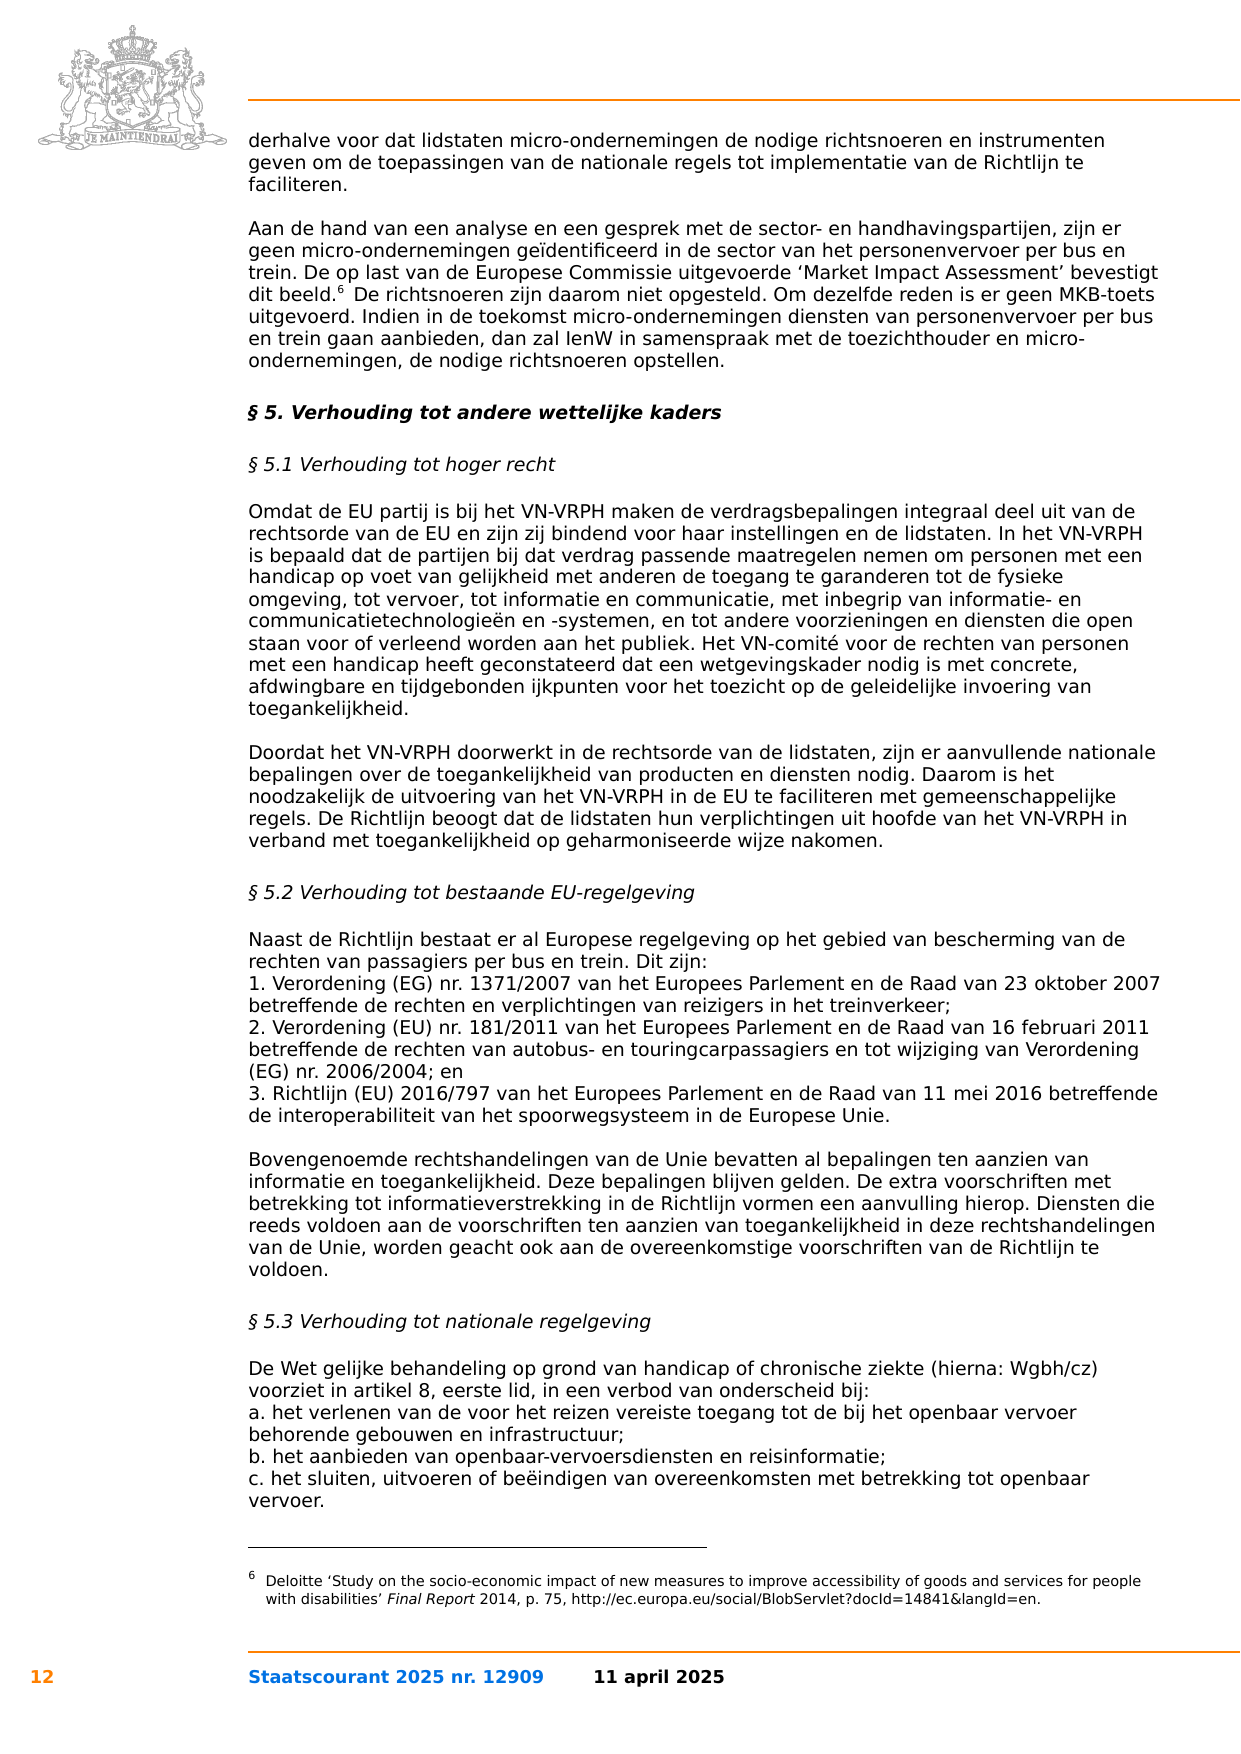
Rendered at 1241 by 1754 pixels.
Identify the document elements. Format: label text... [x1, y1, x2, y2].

text Deloitte ‘Study on the socio-economic impact of new measures to improve accessibility of goods and services for people with disabilities’ Final Report 2014, p. 75, http://ec.europa.eu/social/BlobServlet?docId=14841&langId=en. [248, 1569, 1163, 1608]
text 3. Richtlijn (EU) 2016/797 van het Europees Parlement en de Raad van 11 mei 2016 betreffende de interoperabiliteit van het spoorwegsysteem in de Europese Unie. [248, 1083, 1163, 1127]
text Bovengenoemde rechtshandelingen van de Unie bevatten al bepalingen ten aanzien van informatie en toegankelijkheid. Deze bepalingen blijven gelden. De extra voorschriften met betrekking tot informatieverstrekking in de Richtlijn vormen een aanvulling hierop. Diensten die reeds voldoen aan de voorschriften ten aanzien van toegankelijkheid in deze rechtshandelingen van de Unie, worden geacht ook aan de overeenkomstige voorschriften van de Richtlijn te voldoen. [248, 1149, 1163, 1281]
subtitle § 5.3 Verhouding tot nationale regelgeving [248, 1311, 1163, 1333]
text Doordat het VN-VRPH doorwerkt in de rechtsorde van de lidstaten, zijn er aanvullende nationale bepalingen over de toegankelijkheid van producten en diensten nodig. Daarom is het noodzakelijk de uitvoering van het VN-VRPH in de EU te faciliteren met gemeenschappelijke regels. De Richtlijn beoogt dat de lidstaten hun verplichtingen uit hoofde van het VN-VRPH in verband met toegankelijkheid op geharmoniseerde wijze nakomen. [248, 742, 1163, 852]
text Naast de Richtlijn bestaat er al Europese regelgeving op het gebied van bescherming van de rechten van passagiers per bus en trein. Dit zijn: [248, 929, 1163, 973]
text a. het verlenen van de voor het reizen vereiste toegang tot de bij het openbaar vervoer behorende gebouwen en infrastructuur; [248, 1402, 1163, 1446]
text derhalve voor dat lidstaten micro-ondernemingen de nodige richtsnoeren en instrumenten geven om de toepassingen van de nationale regels tot implementatie van de Richtlijn te faciliteren. [248, 130, 1163, 196]
text Aan de hand van een analyse en een gesprek met de sector- en handhavingspartijen, zijn er geen micro-ondernemingen geïdentificeerd in de sector van het personenvervoer per bus en trein. De op last van de Europese Commissie uitgevoerde ‘Market Impact Assessment’ bevestigt dit beeld. De richtsnoeren zijn daarom niet opgesteld. Om dezelfde reden is er geen MKB-toets uitgevoerd. Indien in de toekomst micro-ondernemingen diensten van personenvervoer per bus en trein gaan aanbieden, dan zal IenW in samenspraak met de toezichthouder en micro-ondernemingen, de nodige richtsnoeren opstellen. [248, 218, 1163, 372]
text 2. Verordening (EU) nr. 181/2011 van het Europees Parlement en de Raad van 16 februari 2011 betreffende de rechten van autobus- en touringcarpassagiers en tot wijziging van Verordening (EG) nr. 2006/2004; en [248, 1017, 1163, 1083]
text De Wet gelijke behandeling op grond van handicap of chronische ziekte (hierna: Wgbh/cz) voorziet in artikel 8, eerste lid, in een verbod van onderscheid bij: [248, 1358, 1163, 1402]
subtitle § 5.2 Verhouding tot bestaande EU-regelgeving [248, 882, 1163, 904]
text c. het sluiten, uitvoeren of beëindigen van overeenkomsten met betrekking tot openbaar vervoer. [248, 1467, 1163, 1511]
picture [38, 25, 227, 150]
text 1. Verordening (EG) nr. 1371/2007 van het Europees Parlement en de Raad van 23 oktober 2007 betreffende de rechten en verplichtingen van reizigers in het treinverkeer; [248, 973, 1163, 1017]
text b. het aanbieden van openbaar-vervoersdiensten en reisinformatie; [248, 1446, 1163, 1467]
subtitle § 5.1 Verhouding tot hoger recht [248, 453, 1163, 476]
subtitle § 5. Verhouding tot andere wettelijke kaders [248, 402, 1163, 423]
text Omdat de EU partij is bij het VN-VRPH maken de verdragsbepalingen integraal deel uit van de rechtsorde van de EU en zijn zij bindend voor haar instellingen en de lidstaten. In het VN-VRPH is bepaald dat de partijen bij dat verdrag passende maatregelen nemen om personen met een handicap op voet van gelijkheid met anderen de toegang te garanderen tot de fysieke omgeving, tot vervoer, tot informatie en communicatie, met inbegrip van informatie- en communicatietechnologieën en -systemen, en tot andere voorzieningen en diensten die open staan voor of verleend worden aan het publiek. Het VN-comité voor de rechten van personen met een handicap heeft geconstateerd dat een wetgevingskader nodig is met concrete, afdwingbare en tijdgebonden ijkpunten voor het toezicht op de geleidelijke invoering van toegankelijkheid. [248, 501, 1163, 720]
